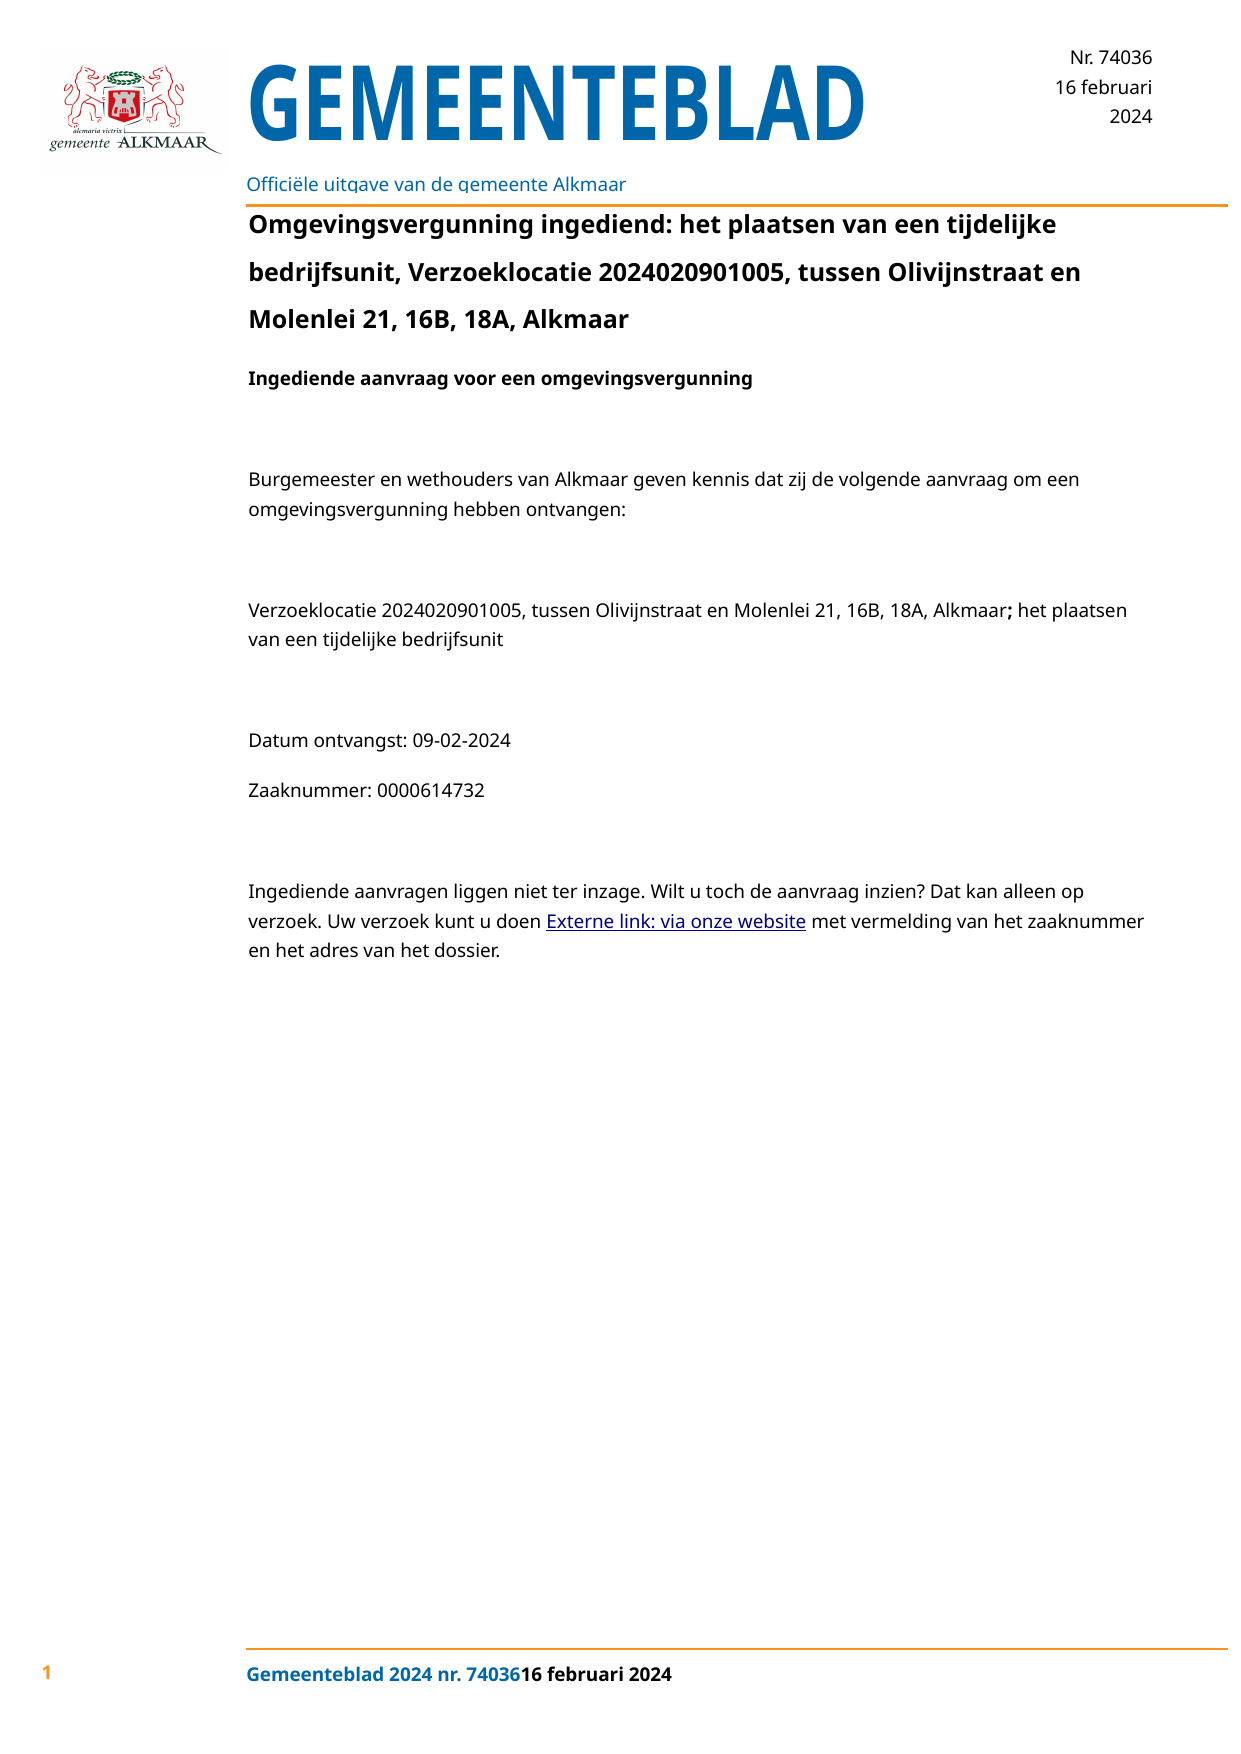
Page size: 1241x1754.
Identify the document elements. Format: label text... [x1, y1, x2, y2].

text Ingediende aanvraag voor een omgevingsvergunning [248, 366, 1152, 391]
text Omgevingsvergunning ingediend: het plaatsen van een tijdelijke bedrijfsunit, Verzoeklocatie 2024020901005, tussen Olivijnstraat en Molenlei 21, 16B, 18A, Alkmaar [248, 207, 1152, 336]
text Burgemeester en wethouders van Alkmaar geven kennis dat zij de volgende aanvraag om een omgevingsvergunning hebben ontvangen: [248, 466, 1152, 522]
text Verzoeklocatie 2024020901005, tussen Olivijnstraat en Molenlei 21, 16B, 18A, Alkmaar; het plaatsen van een tijdelijke bedrijfsunit [248, 597, 1152, 652]
text Datum ontvangst: 09-02-2024 [248, 727, 1152, 753]
picture [41, 47, 231, 172]
text Zaaknummer: 0000614732 [248, 778, 1152, 803]
text Ingediende aanvragen liggen niet ter inzage. Wilt u toch de aanvraag inzien? Dat kan alleen op verzoek. Uw verzoek kunt u doen Externe link: via onze website met vermelding van het zaaknummer en het adres van het dossier. [248, 878, 1152, 963]
